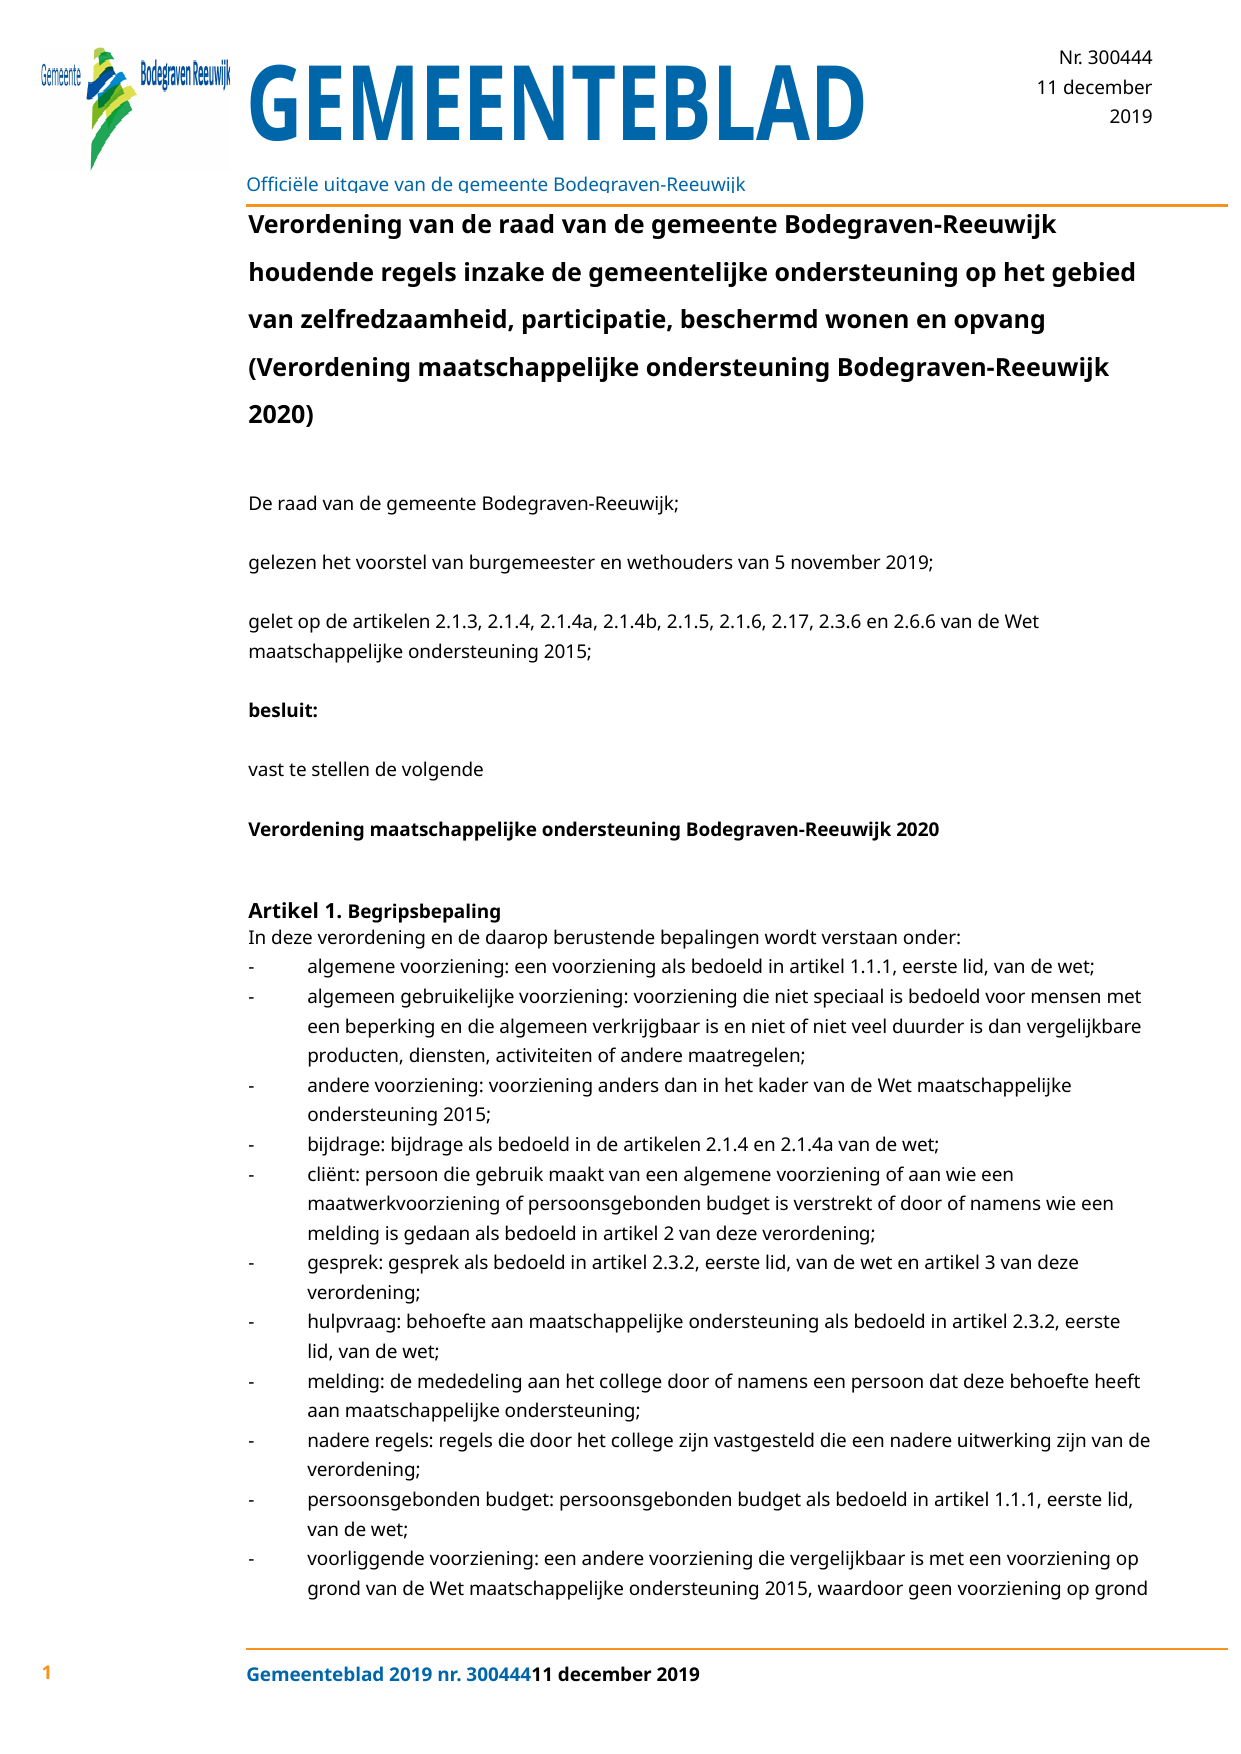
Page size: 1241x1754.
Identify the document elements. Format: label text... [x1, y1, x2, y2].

list andere voorziening: voorziening anders dan in het kader van de Wet maatschappelijke ondersteuning 2015; [248, 1072, 1152, 1127]
text De raad van de gemeente Bodegraven-Reeuwijk; [248, 490, 1152, 516]
text In deze verordening en de daarop berustende bepalingen wordt verstaan onder: [248, 924, 1152, 950]
list hulpvraag: behoefte aan maatschappelijke ondersteuning als bedoeld in artikel 2.3.2, eerste lid, van de wet; [248, 1309, 1152, 1364]
text gelet op de artikelen 2.1.3, 2.1.4, 2.1.4a, 2.1.4b, 2.1.5, 2.1.6, 2.17, 2.3.6 en 2.6.6 van de Wet maatschappelijke ondersteuning 2015; [248, 609, 1152, 664]
picture [41, 47, 231, 172]
text Verordening van de raad van de gemeente Bodegraven-Reeuwijk houdende regels inzake de gemeentelijke ondersteuning op het gebied van zelfredzaamheid, participatie, beschermd wonen en opvang (Verordening maatschappelijke ondersteuning Bodegraven-Reeuwijk 2020) [248, 207, 1152, 431]
text vast te stellen de volgende [248, 757, 1152, 782]
text gelezen het voorstel van burgemeester en wethouders van 5 november 2019; [248, 549, 1152, 575]
list persoonsgebonden budget: persoonsgebonden budget als bedoeld in artikel 1.1.1, eerste lid, van de wet; [248, 1486, 1152, 1542]
text Verordening maatschappelijke ondersteuning Bodegraven-Reeuwijk 2020 [248, 816, 1152, 841]
list gesprek: gesprek als bedoeld in artikel 2.3.2, eerste lid, van de wet en artikel 3 van deze verordening; [248, 1249, 1152, 1305]
list nadere regels: regels die door het college zijn vastgesteld die een nadere uitwerking zijn van de verordening; [248, 1427, 1152, 1482]
list voorliggende voorziening: een andere voorziening die vergelijkbaar is met een voorziening op grond van de Wet maatschappelijke ondersteuning 2015, waardoor geen voorziening op grond [248, 1545, 1152, 1601]
list algemeen gebruikelijke voorziening: voorziening die niet speciaal is bedoeld voor mensen met een beperking en die algemeen verkrijgbaar is en niet of niet veel duurder is dan vergelijkbare producten, diensten, activiteiten of andere maatregelen; [248, 983, 1152, 1068]
list algemene voorziening: een voorziening als bedoeld in artikel 1.1.1, eerste lid, van de wet; [248, 954, 1152, 979]
list cliënt: persoon die gebruik maakt van een algemene voorziening of aan wie een maatwerkvoorziening of persoonsgebonden budget is verstrekt of door of namens wie een melding is gedaan als bedoeld in artikel 2 van deze verordening; [248, 1161, 1152, 1246]
text Artikel 1. Begripsbepaling [248, 896, 1152, 924]
text besluit: [248, 697, 1152, 723]
list bijdrage: bijdrage als bedoeld in de artikelen 2.1.4 en 2.1.4a van de wet; [248, 1131, 1152, 1157]
list melding: de mededeling aan het college door of namens een persoon dat deze behoefte heeft aan maatschappelijke ondersteuning; [248, 1368, 1152, 1423]
